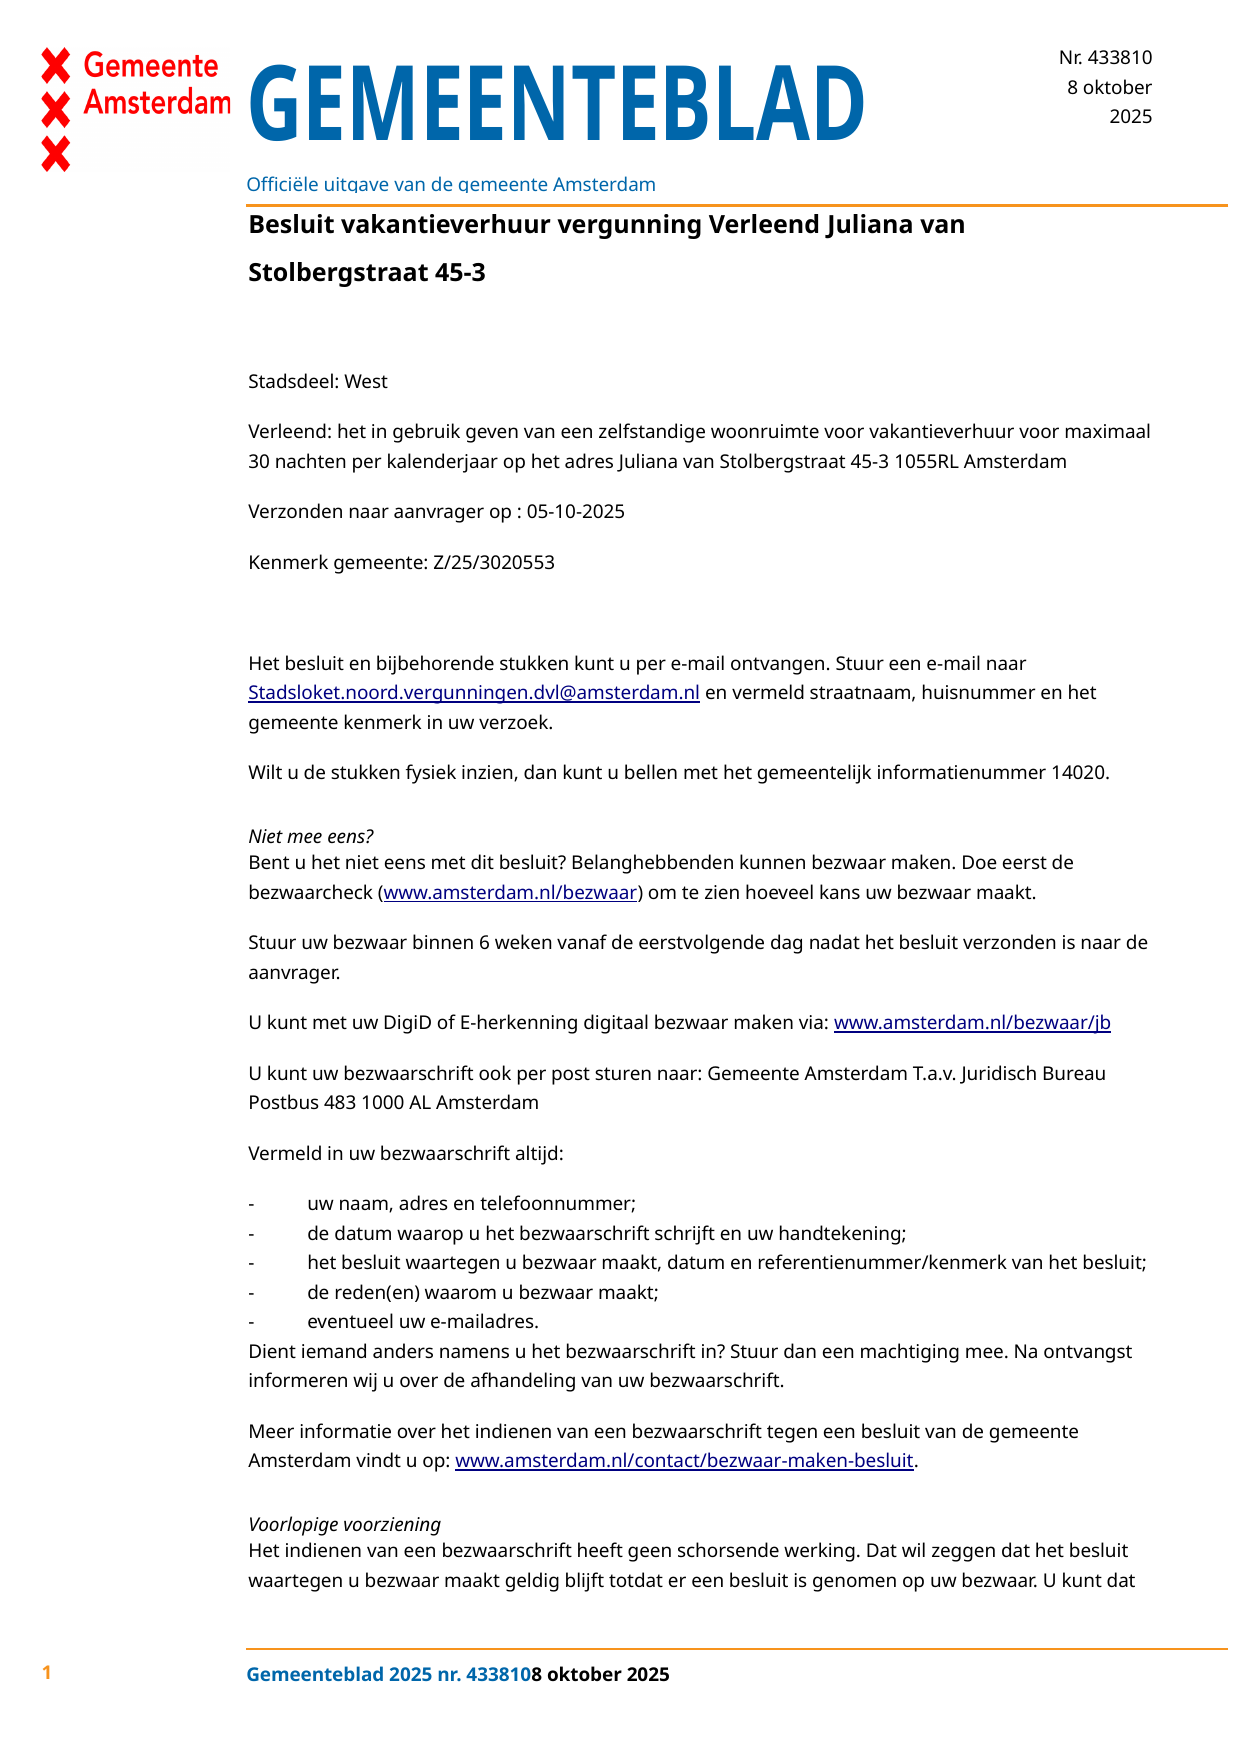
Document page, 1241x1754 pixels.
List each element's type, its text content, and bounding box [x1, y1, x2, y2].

text Bent u het niet eens met dit besluit? Belanghebbenden kunnen bezwaar maken. Doe eerst de bezwaarcheck (www.amsterdam.nl/bezwaar) om te zien hoeveel kans uw bezwaar maakt. [248, 849, 1152, 904]
text Stuur uw bezwaar binnen 6 weken vanaf de eerstvolgende dag nadat het besluit verzonden is naar de aanvrager. [248, 929, 1152, 984]
list de datum waarop u het bezwaarschrift schrijft en uw handtekening; [248, 1220, 1152, 1245]
text Kenmerk gemeente: Z/25/3020553 [248, 549, 1152, 575]
text Meer informatie over het indienen van een bezwaarschrift tegen een besluit van de gemeente Amsterdam vindt u op: www.amsterdam.nl/contact/bezwaar-maken-besluit. [248, 1418, 1152, 1473]
list de reden(en) waarom u bezwaar maakt; [248, 1279, 1152, 1304]
text Het indienen van een bezwaarschrift heeft geen schorsende werking. Dat wil zeggen dat het besluit waartegen u bezwaar maakt geldig blijft totdat er een besluit is genomen op uw bezwaar. U kunt dat [248, 1537, 1152, 1593]
text Verleend: het in gebruik geven van een zelfstandige woonruimte voor vakantieverhuur voor maximaal 30 nachten per kalenderjaar op het adres Juliana van Stolbergstraat 45-3 1055RL Amsterdam [248, 419, 1152, 474]
text Dient iemand anders namens u het bezwaarschrift in? Stuur dan een machtiging mee. Na ontvangst informeren wij u over de afhandeling van uw bezwaarschrift. [248, 1338, 1152, 1393]
list eventueel uw e-mailadres. [248, 1308, 1152, 1334]
text Niet mee eens? [248, 823, 1152, 849]
text Verzonden naar aanvrager op : 05-10-2025 [248, 499, 1152, 524]
text Het besluit en bijbehorende stukken kunt u per e-mail ontvangen. Stuur een e-mail naar Stadsloket.noord.vergunningen.dvl@amsterdam.nl en vermeld straatnaam, huisnummer en het gemeente kenmerk in uw verzoek. [248, 650, 1152, 735]
text U kunt met uw DigiD of E-herkenning digitaal bezwaar maken via: www.amsterdam.nl/bezwaar/jb [248, 1009, 1152, 1035]
picture [41, 47, 231, 172]
text Wilt u de stukken fysiek inzien, dan kunt u bellen met het gemeentelijk informatienummer 14020. [248, 759, 1152, 785]
text Stadsdeel: West [248, 368, 1152, 394]
text Voorlopige voorziening [248, 1512, 1152, 1537]
text Besluit vakantieverhuur vergunning Verleend Juliana van Stolbergstraat 45-3 [248, 207, 1152, 288]
text Vermeld in uw bezwaarschrift altijd: [248, 1140, 1152, 1165]
list het besluit waartegen u bezwaar maakt, datum en referentienummer/kenmerk van het besluit; [248, 1249, 1152, 1275]
list uw naam, adres en telefoonnummer; [248, 1190, 1152, 1216]
text U kunt uw bezwaarschrift ook per post sturen naar: Gemeente Amsterdam T.a.v. Juridisch Bureau Postbus 483 1000 AL Amsterdam [248, 1060, 1152, 1115]
